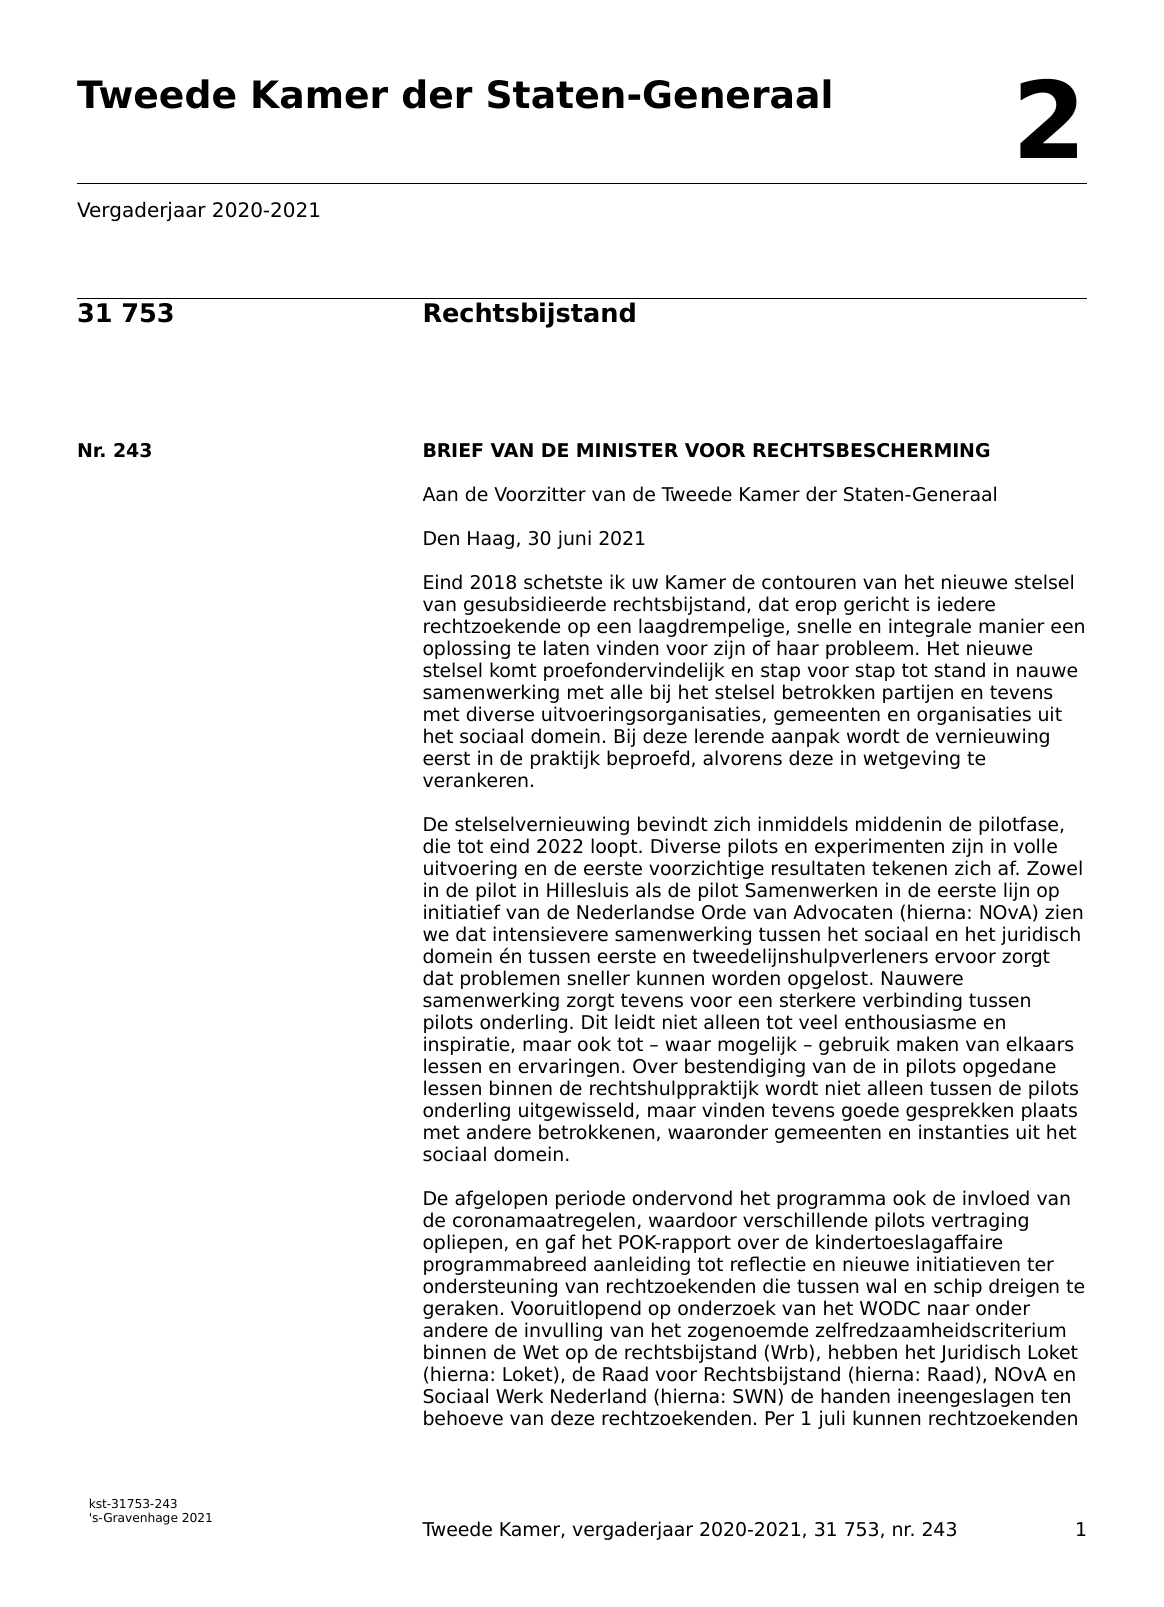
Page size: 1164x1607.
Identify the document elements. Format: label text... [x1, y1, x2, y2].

text Aan de Voorzitter van de Tweede Kamer der Staten-Generaal [422, 484, 1087, 506]
table_header 2 [886, 59, 1087, 183]
text De stelselvernieuwing bevindt zich inmiddels middenin de pilotfase, die tot eind 2022 loopt. Diverse pilots en experimenten zijn in volle uitvoering en de eerste voorzichtige resultaten tekenen zich af. Zowel in de pilot in Hillesluis als de pilot Samenwerken in de eerste lijn op initiatief van de Nederlandse Orde van Advocaten (hierna: NOvA) zien we dat intensievere samenwerking tussen het sociaal en het juridisch domein én tussen eerste en tweedelijnshulpverleners ervoor zorgt dat problemen sneller kunnen worden opgelost. Nauwere samenwerking zorgt tevens voor een sterkere verbinding tussen pilots onderling. Dit leidt niet alleen tot veel enthousiasme en inspiratie, maar ook tot – waar mogelijk – gebruik maken van elkaars lessen en ervaringen. Over bestendiging van de in pilots opgedane lessen binnen de rechtshulppraktijk wordt niet alleen tussen de pilots onderling uitgewisseld, maar vinden tevens goede gesprekken plaats met andere betrokkenen, waaronder gemeenten en instanties uit het sociaal domein. [422, 814, 1087, 1166]
table_header Tweede Kamer der Staten-Generaal [77, 59, 886, 183]
text De afgelopen periode ondervond het programma ook de invloed van de coronamaatregelen, waardoor verschillende pilots vertraging opliepen, en gaf het POK-rapport over de kindertoeslagaffaire programmabreed aanleiding tot reflectie en nieuwe initiatieven ter ondersteuning van rechtzoekenden die tussen wal en schip dreigen te geraken. Vooruitlopend op onderzoek van het WODC naar onder andere de invulling van het zogenoemde zelfredzaamheidscriterium binnen de Wet op de rechtsbijstand (Wrb), hebben het Juridisch Loket (hierna: Loket), de Raad voor Rechtsbijstand (hierna: Raad), NOvA en Sociaal Werk Nederland (hierna: SWN) de handen ineengeslagen ten behoeve van deze rechtzoekenden. Per 1 juli kunnen rechtzoekenden [422, 1188, 1087, 1430]
text 's-Gravenhage 2021 [88, 1511, 323, 1525]
subtitle Nr. 243 BRIEF VAN DE MINISTER VOOR RECHTSBESCHERMING [77, 440, 1087, 462]
subtitle 31 753 Rechtsbijstand [77, 299, 1087, 329]
table_cell Vergaderjaar 2020-2021 [77, 184, 1087, 298]
text kst-31753-243 [88, 1497, 323, 1511]
text Den Haag, 30 juni 2021 [422, 528, 1087, 550]
text Eind 2018 schetste ik uw Kamer de contouren van het nieuwe stelsel van gesubsidieerde rechtsbijstand, dat erop gericht is iedere rechtzoekende op een laagdrempelige, snelle en integrale manier een oplossing te laten vinden voor zijn of haar probleem. Het nieuwe stelsel komt proefondervindelijk en stap voor stap tot stand in nauwe samenwerking met alle bij het stelsel betrokken partijen en tevens met diverse uitvoeringsorganisaties, gemeenten en organisaties uit het sociaal domein. Bij deze lerende aanpak wordt de vernieuwing eerst in de praktijk beproefd, alvorens deze in wetgeving te verankeren. [422, 572, 1087, 792]
